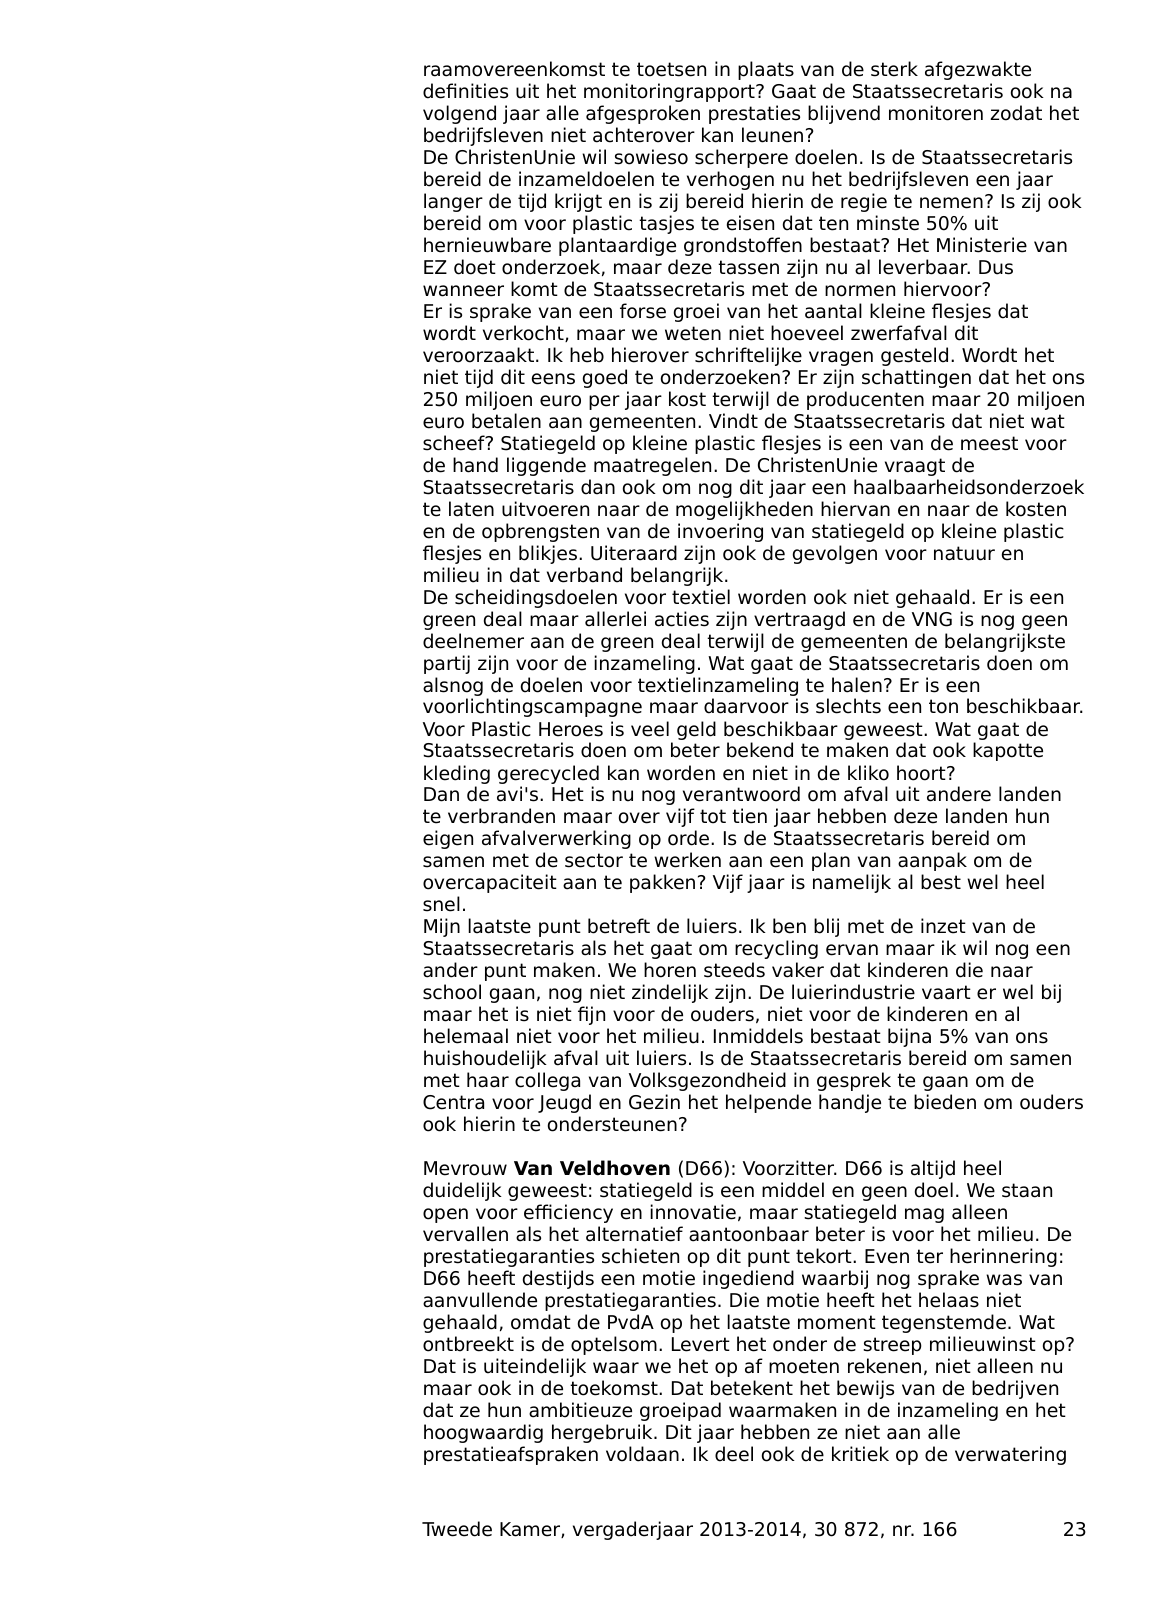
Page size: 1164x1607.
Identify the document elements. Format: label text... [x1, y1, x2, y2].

text Mevrouw Van Veldhoven (D66): Voorzitter. D66 is altijd heel duidelijk geweest: statiegeld is een middel en geen doel. We staan open voor efficiency en innovatie, maar statiegeld mag alleen vervallen als het alternatief aantoonbaar beter is voor het milieu. De prestatiegaranties schieten op dit punt tekort. Even ter herinnering: D66 heeft destijds een motie ingediend waarbij nog sprake was van aanvullende prestatiegaranties. Die motie heeft het helaas niet gehaald, omdat de PvdA op het laatste moment tegenstemde. Wat ontbreekt is de optelsom. Levert het onder de streep milieuwinst op? Dat is uiteindelijk waar we het op af moeten rekenen, niet alleen nu maar ook in de toekomst. Dat betekent het bewijs van de bedrijven dat ze hun ambitieuze groeipad waarmaken in de inzameling en het hoogwaardig hergebruik. Dit jaar hebben ze niet aan alle prestatieafspraken voldaan. Ik deel ook de kritiek op de verwatering [422, 1158, 1087, 1466]
text Er is sprake van een forse groei van het aantal kleine flesjes dat wordt verkocht, maar we weten niet hoeveel zwerfafval dit veroorzaakt. Ik heb hierover schriftelijke vragen gesteld. Wordt het niet tijd dit eens goed te onderzoeken? Er zijn schattingen dat het ons 250 miljoen euro per jaar kost terwijl de producenten maar 20 miljoen euro betalen aan gemeenten. Vindt de Staatssecretaris dat niet wat scheef? Statiegeld op kleine plastic flesjes is een van de meest voor de hand liggende maatregelen. De ChristenUnie vraagt de Staatssecretaris dan ook om nog dit jaar een haalbaarheidsonderzoek te laten uitvoeren naar de mogelijkheden hiervan en naar de kosten en de opbrengsten van de invoering van statiegeld op kleine plastic flesjes en blikjes. Uiteraard zijn ook de gevolgen voor natuur en milieu in dat verband belangrijk. [422, 301, 1087, 587]
text De scheidingsdoelen voor textiel worden ook niet gehaald. Er is een green deal maar allerlei acties zijn vertraagd en de VNG is nog geen deelnemer aan de green deal terwijl de gemeenten de belangrijkste partij zijn voor de inzameling. Wat gaat de Staatssecretaris doen om alsnog de doelen voor textielinzameling te halen? Er is een voorlichtingscampagne maar daarvoor is slechts een ton beschikbaar. Voor Plastic Heroes is veel geld beschikbaar geweest. Wat gaat de Staatssecretaris doen om beter bekend te maken dat ook kapotte kleding gerecycled kan worden en niet in de kliko hoort? [422, 587, 1087, 784]
text Mijn laatste punt betreft de luiers. Ik ben blij met de inzet van de Staatssecretaris als het gaat om recycling ervan maar ik wil nog een ander punt maken. We horen steeds vaker dat kinderen die naar school gaan, nog niet zindelijk zijn. De luierindustrie vaart er wel bij maar het is niet fijn voor de ouders, niet voor de kinderen en al helemaal niet voor het milieu. Inmiddels bestaat bijna 5% van ons huishoudelijk afval uit luiers. Is de Staatssecretaris bereid om samen met haar collega van Volksgezondheid in gesprek te gaan om de Centra voor Jeugd en Gezin het helpende handje te bieden om ouders ook hierin te ondersteunen? [422, 916, 1087, 1136]
text Dan de avi's. Het is nu nog verantwoord om afval uit andere landen te verbranden maar over vijf tot tien jaar hebben deze landen hun eigen afvalverwerking op orde. Is de Staatssecretaris bereid om samen met de sector te werken aan een plan van aanpak om de overcapaciteit aan te pakken? Vijf jaar is namelijk al best wel heel snel. [422, 784, 1087, 916]
text De ChristenUnie wil sowieso scherpere doelen. Is de Staatssecretaris bereid de inzameldoelen te verhogen nu het bedrijfsleven een jaar langer de tijd krijgt en is zij bereid hierin de regie te nemen? Is zij ook bereid om voor plastic tasjes te eisen dat ten minste 50% uit hernieuwbare plantaardige grondstoffen bestaat? Het Ministerie van EZ doet onderzoek, maar deze tassen zijn nu al leverbaar. Dus wanneer komt de Staatssecretaris met de normen hiervoor? [422, 147, 1087, 301]
text raamovereenkomst te toetsen in plaats van de sterk afgezwakte definities uit het monitoringrapport? Gaat de Staatssecretaris ook na volgend jaar alle afgesproken prestaties blijvend monitoren zodat het bedrijfsleven niet achterover kan leunen? [422, 59, 1087, 147]
